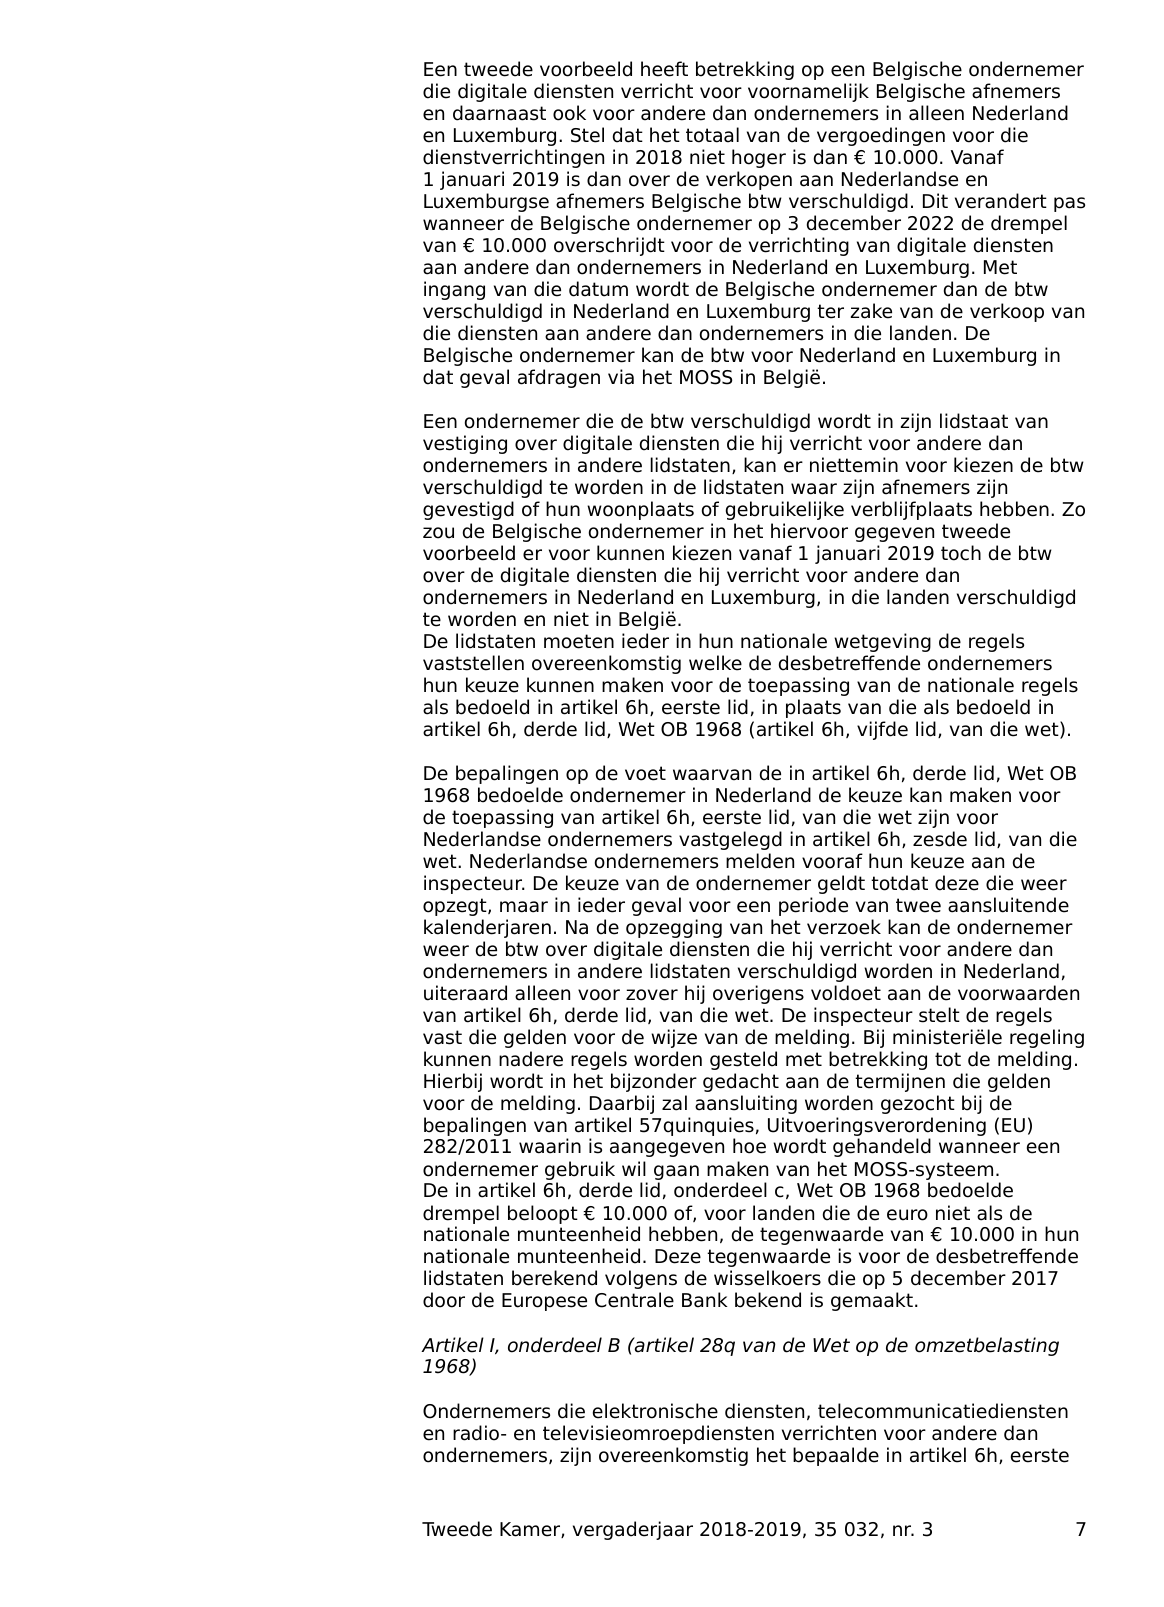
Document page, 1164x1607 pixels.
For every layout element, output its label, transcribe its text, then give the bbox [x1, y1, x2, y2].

text De bepalingen op de voet waarvan de in artikel 6h, derde lid, Wet OB 1968 bedoelde ondernemer in Nederland de keuze kan maken voor de toepassing van artikel 6h, eerste lid, van die wet zijn voor Nederlandse ondernemers vastgelegd in artikel 6h, zesde lid, van die wet. Nederlandse ondernemers melden vooraf hun keuze aan de inspecteur. De keuze van de ondernemer geldt totdat deze die weer opzegt, maar in ieder geval voor een periode van twee aansluitende kalenderjaren. Na de opzegging van het verzoek kan de ondernemer weer de btw over digitale diensten die hij verricht voor andere dan ondernemers in andere lidstaten verschuldigd worden in Nederland, uiteraard alleen voor zover hij overigens voldoet aan de voorwaarden van artikel 6h, derde lid, van die wet. De inspecteur stelt de regels vast die gelden voor de wijze van de melding. Bij ministeriële regeling kunnen nadere regels worden gesteld met betrekking tot de melding. Hierbij wordt in het bijzonder gedacht aan de termijnen die gelden voor de melding. Daarbij zal aansluiting worden gezocht bij de bepalingen van artikel 57quinquies, Uitvoeringsverordening (EU) 282/2011 waarin is aangegeven hoe wordt gehandeld wanneer een ondernemer gebruik wil gaan maken van het MOSS-systeem. [422, 763, 1087, 1180]
text Een ondernemer die de btw verschuldigd wordt in zijn lidstaat van vestiging over digitale diensten die hij verricht voor andere dan ondernemers in andere lidstaten, kan er niettemin voor kiezen de btw verschuldigd te worden in de lidstaten waar zijn afnemers zijn gevestigd of hun woonplaats of gebruikelijke verblijfplaats hebben. Zo zou de Belgische ondernemer in het hiervoor gegeven tweede voorbeeld er voor kunnen kiezen vanaf 1 januari 2019 toch de btw over de digitale diensten die hij verricht voor andere dan ondernemers in Nederland en Luxemburg, in die landen verschuldigd te worden en niet in België. [422, 411, 1087, 631]
text De lidstaten moeten ieder in hun nationale wetgeving de regels vaststellen overeenkomstig welke de desbetreffende ondernemers hun keuze kunnen maken voor de toepassing van de nationale regels als bedoeld in artikel 6h, eerste lid, in plaats van die als bedoeld in artikel 6h, derde lid, Wet OB 1968 (artikel 6h, vijfde lid, van die wet). [422, 631, 1087, 741]
text Een tweede voorbeeld heeft betrekking op een Belgische ondernemer die digitale diensten verricht voor voornamelijk Belgische afnemers en daarnaast ook voor andere dan ondernemers in alleen Nederland en Luxemburg. Stel dat het totaal van de vergoedingen voor die dienstverrichtingen in 2018 niet hoger is dan € 10.000. Vanaf 1 januari 2019 is dan over de verkopen aan Nederlandse en Luxemburgse afnemers Belgische btw verschuldigd. Dit verandert pas wanneer de Belgische ondernemer op 3 december 2022 de drempel van € 10.000 overschrijdt voor de verrichting van digitale diensten aan andere dan ondernemers in Nederland en Luxemburg. Met ingang van die datum wordt de Belgische ondernemer dan de btw verschuldigd in Nederland en Luxemburg ter zake van de verkoop van die diensten aan andere dan ondernemers in die landen. De Belgische ondernemer kan de btw voor Nederland en Luxemburg in dat geval afdragen via het MOSS in België. [422, 59, 1087, 389]
subtitle Artikel I, onderdeel B (artikel 28q van de Wet op de omzetbelasting 1968) [422, 1334, 1087, 1378]
text De in artikel 6h, derde lid, onderdeel c, Wet OB 1968 bedoelde drempel beloopt € 10.000 of, voor landen die de euro niet als de nationale munteenheid hebben, de tegenwaarde van € 10.000 in hun nationale munteenheid. Deze tegenwaarde is voor de desbetreffende lidstaten berekend volgens de wisselkoers die op 5 december 2017 door de Europese Centrale Bank bekend is gemaakt. [422, 1180, 1087, 1312]
text Ondernemers die elektronische diensten, telecommunicatiediensten en radio- en televisieomroepdiensten verrichten voor andere dan ondernemers, zijn overeenkomstig het bepaalde in artikel 6h, eerste [422, 1401, 1087, 1467]
